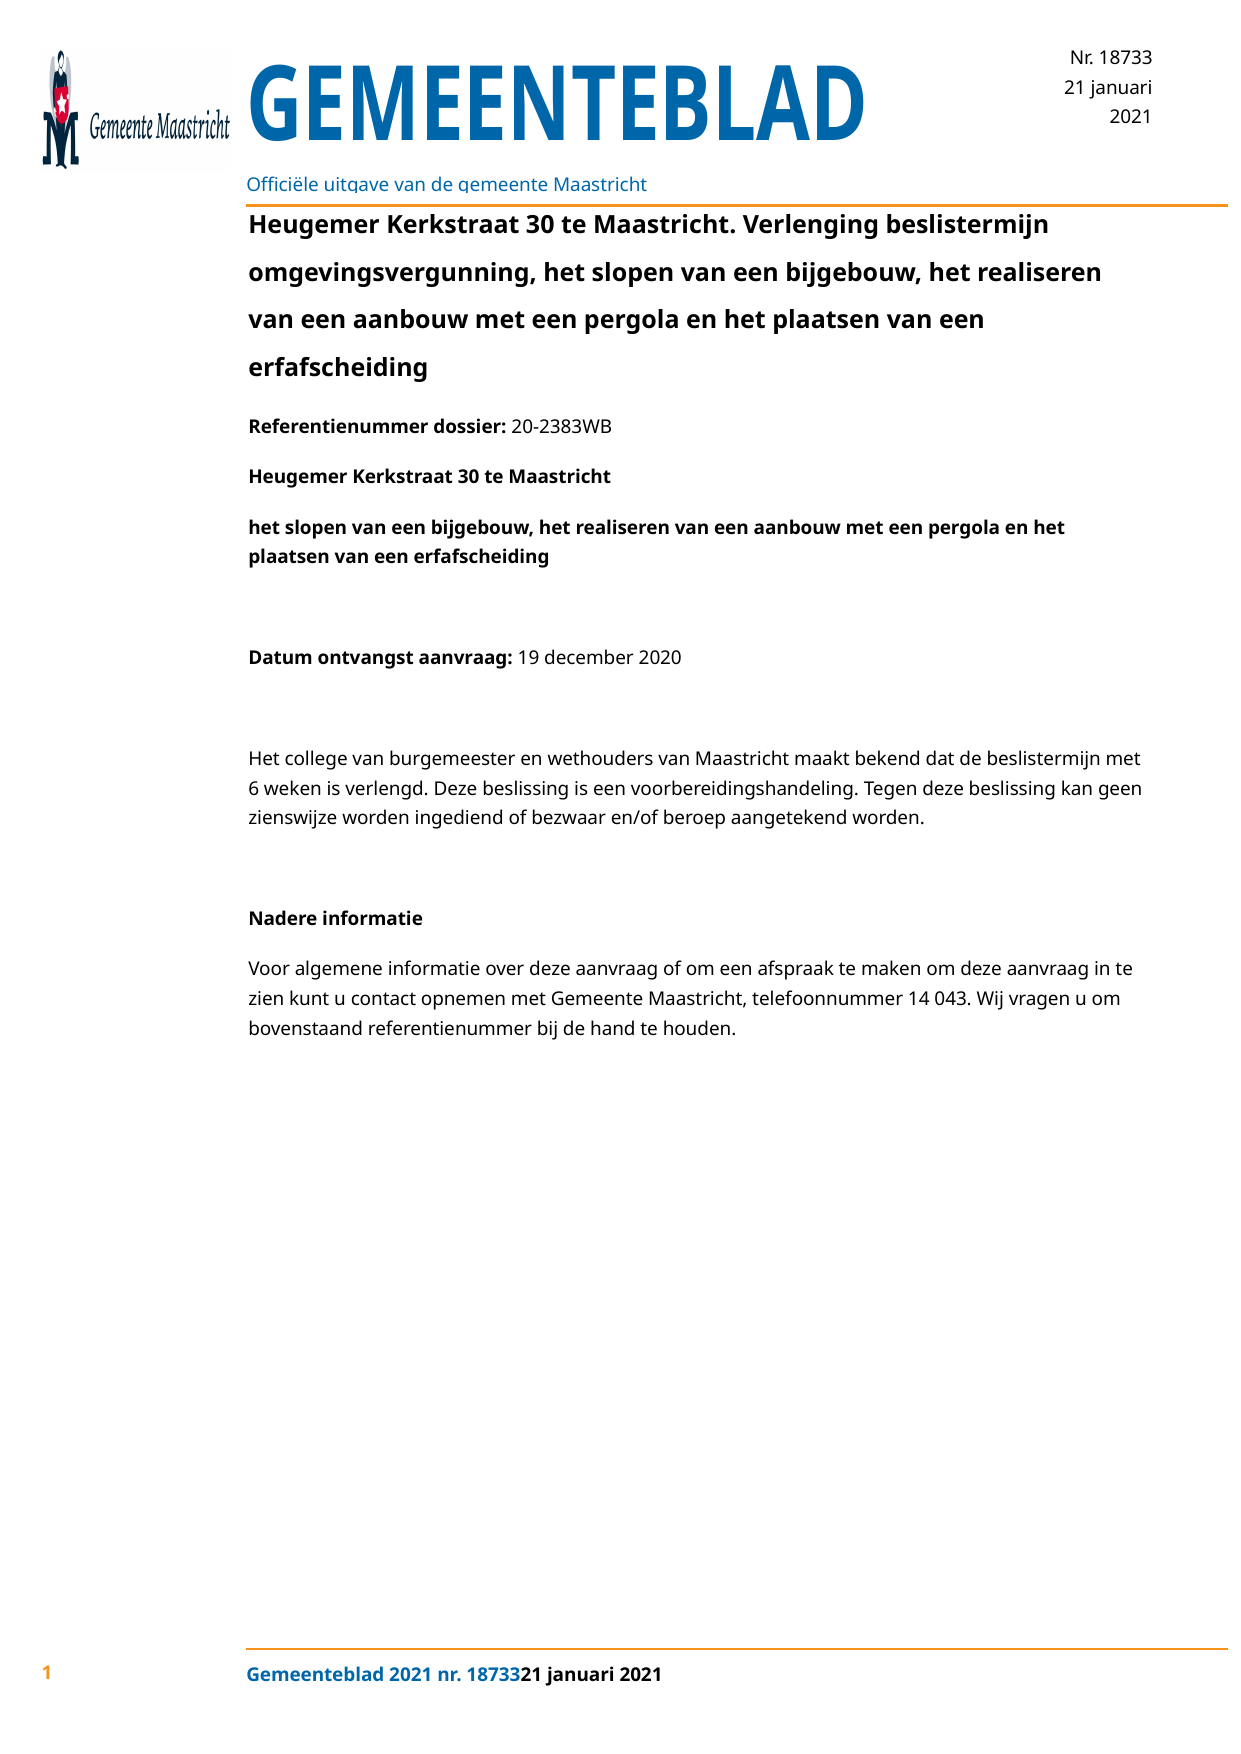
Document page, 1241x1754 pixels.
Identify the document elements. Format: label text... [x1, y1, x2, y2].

text Heugemer Kerkstraat 30 te Maastricht [248, 463, 1152, 489]
text Voor algemene informatie over deze aanvraag of om een afspraak te maken om deze aanvraag in te zien kunt u contact opnemen met Gemeente Maastricht, telefoonnummer 14 043. Wij vragen u om bovenstaand referentienummer bij de hand te houden. [248, 956, 1152, 1041]
picture [41, 47, 231, 172]
text Datum ontvangst aanvraag: 19 december 2020 [248, 644, 1152, 670]
text Nadere informatie [248, 905, 1152, 931]
text Referentienummer dossier: 20-2383WB [248, 413, 1152, 439]
text het slopen van een bijgebouw, het realiseren van een aanbouw met een pergola en het plaatsen van een erfafscheiding [248, 514, 1152, 569]
text Heugemer Kerkstraat 30 te Maastricht. Verlenging beslistermijn omgevingsvergunning, het slopen van een bijgebouw, het realiseren van een aanbouw met een pergola en het plaatsen van een erfafscheiding [248, 207, 1152, 384]
text Het college van burgemeester en wethouders van Maastricht maakt bekend dat de beslistermijn met 6 weken is verlengd. Deze beslissing is een voorbereidingshandeling. Tegen deze beslissing kan geen zienswijze worden ingediend of bezwaar en/of beroep aangetekend worden. [248, 745, 1152, 830]
